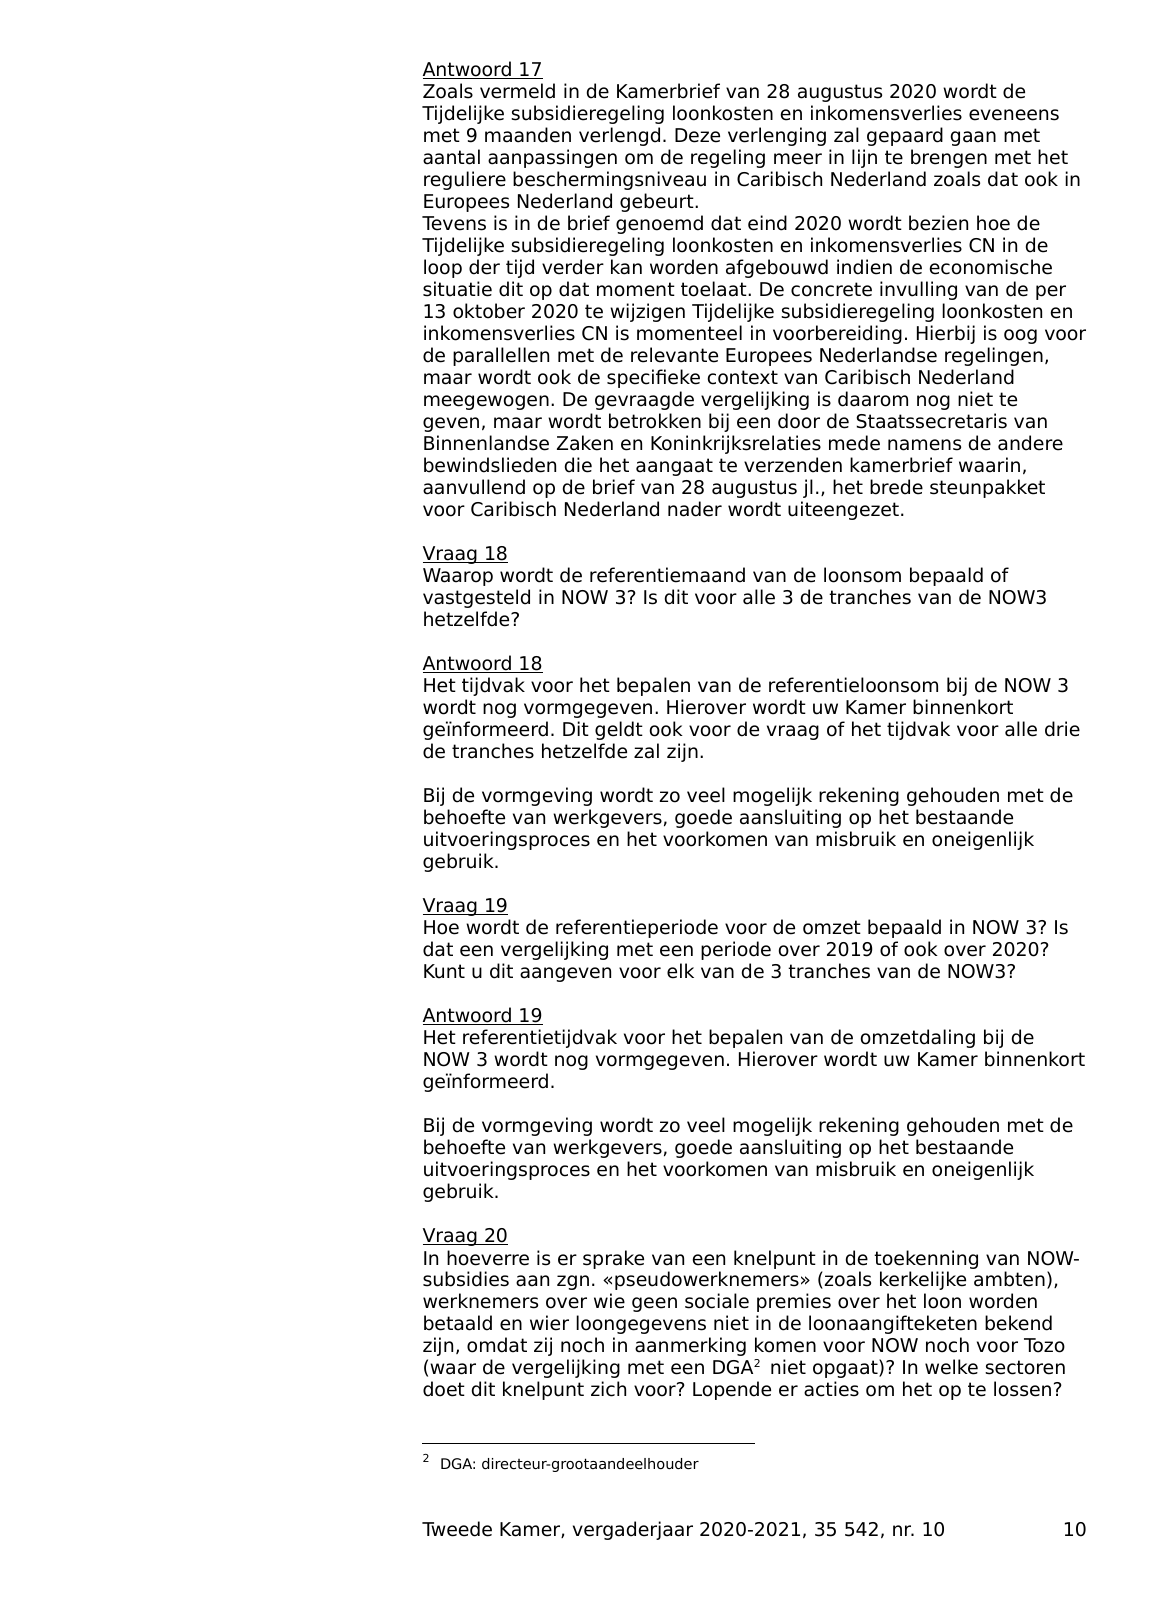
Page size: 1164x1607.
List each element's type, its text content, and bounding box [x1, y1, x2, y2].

text Het referentietijdvak voor het bepalen van de omzetdaling bij de NOW 3 wordt nog vormgegeven. Hierover wordt uw Kamer binnenkort geïnformeerd. [422, 1027, 1087, 1093]
text Hoe wordt de referentieperiode voor de omzet bepaald in NOW 3? Is dat een vergelijking met een periode over 2019 of ook over 2020? Kunt u dit aangeven voor elk van de 3 tranches van de NOW3? [422, 917, 1087, 983]
text Vraag 19 [422, 895, 1087, 917]
text DGA: directeur-grootaandeelhouder [422, 1452, 1087, 1474]
text Bij de vormgeving wordt zo veel mogelijk rekening gehouden met de behoefte van werkgevers, goede aansluiting op het bestaande uitvoeringsproces en het voorkomen van misbruik en oneigenlijk gebruik. [422, 1115, 1087, 1203]
text Het tijdvak voor het bepalen van de referentieloonsom bij de NOW 3 wordt nog vormgegeven. Hierover wordt uw Kamer binnenkort geïnformeerd. Dit geldt ook voor de vraag of het tijdvak voor alle drie de tranches hetzelfde zal zijn. [422, 675, 1087, 763]
text Vraag 18 [422, 543, 1087, 565]
text Antwoord 19 [422, 1005, 1087, 1027]
text Zoals vermeld in de Kamerbrief van 28 augustus 2020 wordt de Tijdelijke subsidieregeling loonkosten en inkomensverlies eveneens met 9 maanden verlengd. Deze verlenging zal gepaard gaan met aantal aanpassingen om de regeling meer in lijn te brengen met het reguliere beschermingsniveau in Caribisch Nederland zoals dat ook in Europees Nederland gebeurt. [422, 81, 1087, 213]
text Antwoord 18 [422, 653, 1087, 675]
text Tevens is in de brief genoemd dat eind 2020 wordt bezien hoe de Tijdelijke subsidieregeling loonkosten en inkomensverlies CN in de loop der tijd verder kan worden afgebouwd indien de economische situatie dit op dat moment toelaat. De concrete invulling van de per 13 oktober 2020 te wijzigen Tijdelijke subsidieregeling loonkosten en inkomensverlies CN is momenteel in voorbereiding. Hierbij is oog voor de parallellen met de relevante Europees Nederlandse regelingen, maar wordt ook de specifieke context van Caribisch Nederland meegewogen. De gevraagde vergelijking is daarom nog niet te geven, maar wordt betrokken bij een door de Staatssecretaris van Binnenlandse Zaken en Koninkrijksrelaties mede namens de andere bewindslieden die het aangaat te verzenden kamerbrief waarin, aanvullend op de brief van 28 augustus jl., het brede steunpakket voor Caribisch Nederland nader wordt uiteengezet. [422, 213, 1087, 521]
text Bij de vormgeving wordt zo veel mogelijk rekening gehouden met de behoefte van werkgevers, goede aansluiting op het bestaande uitvoeringsproces en het voorkomen van misbruik en oneigenlijk gebruik. [422, 785, 1087, 873]
text Antwoord 17 [422, 59, 1087, 81]
text Waarop wordt de referentiemaand van de loonsom bepaald of vastgesteld in NOW 3? Is dit voor alle 3 de tranches van de NOW3 hetzelfde? [422, 565, 1087, 631]
text Vraag 20 [422, 1225, 1087, 1247]
text In hoeverre is er sprake van een knelpunt in de toekenning van NOW-subsidies aan zgn. «pseudowerknemers» (zoals kerkelijke ambten), werknemers over wie geen sociale premies over het loon worden betaald en wier loongegevens niet in de loonaangifteketen bekend zijn, omdat zij noch in aanmerking komen voor NOW noch voor Tozo (waar de vergelijking met een DGA niet opgaat)? In welke sectoren doet dit knelpunt zich voor? Lopende er acties om het op te lossen? [422, 1247, 1087, 1401]
